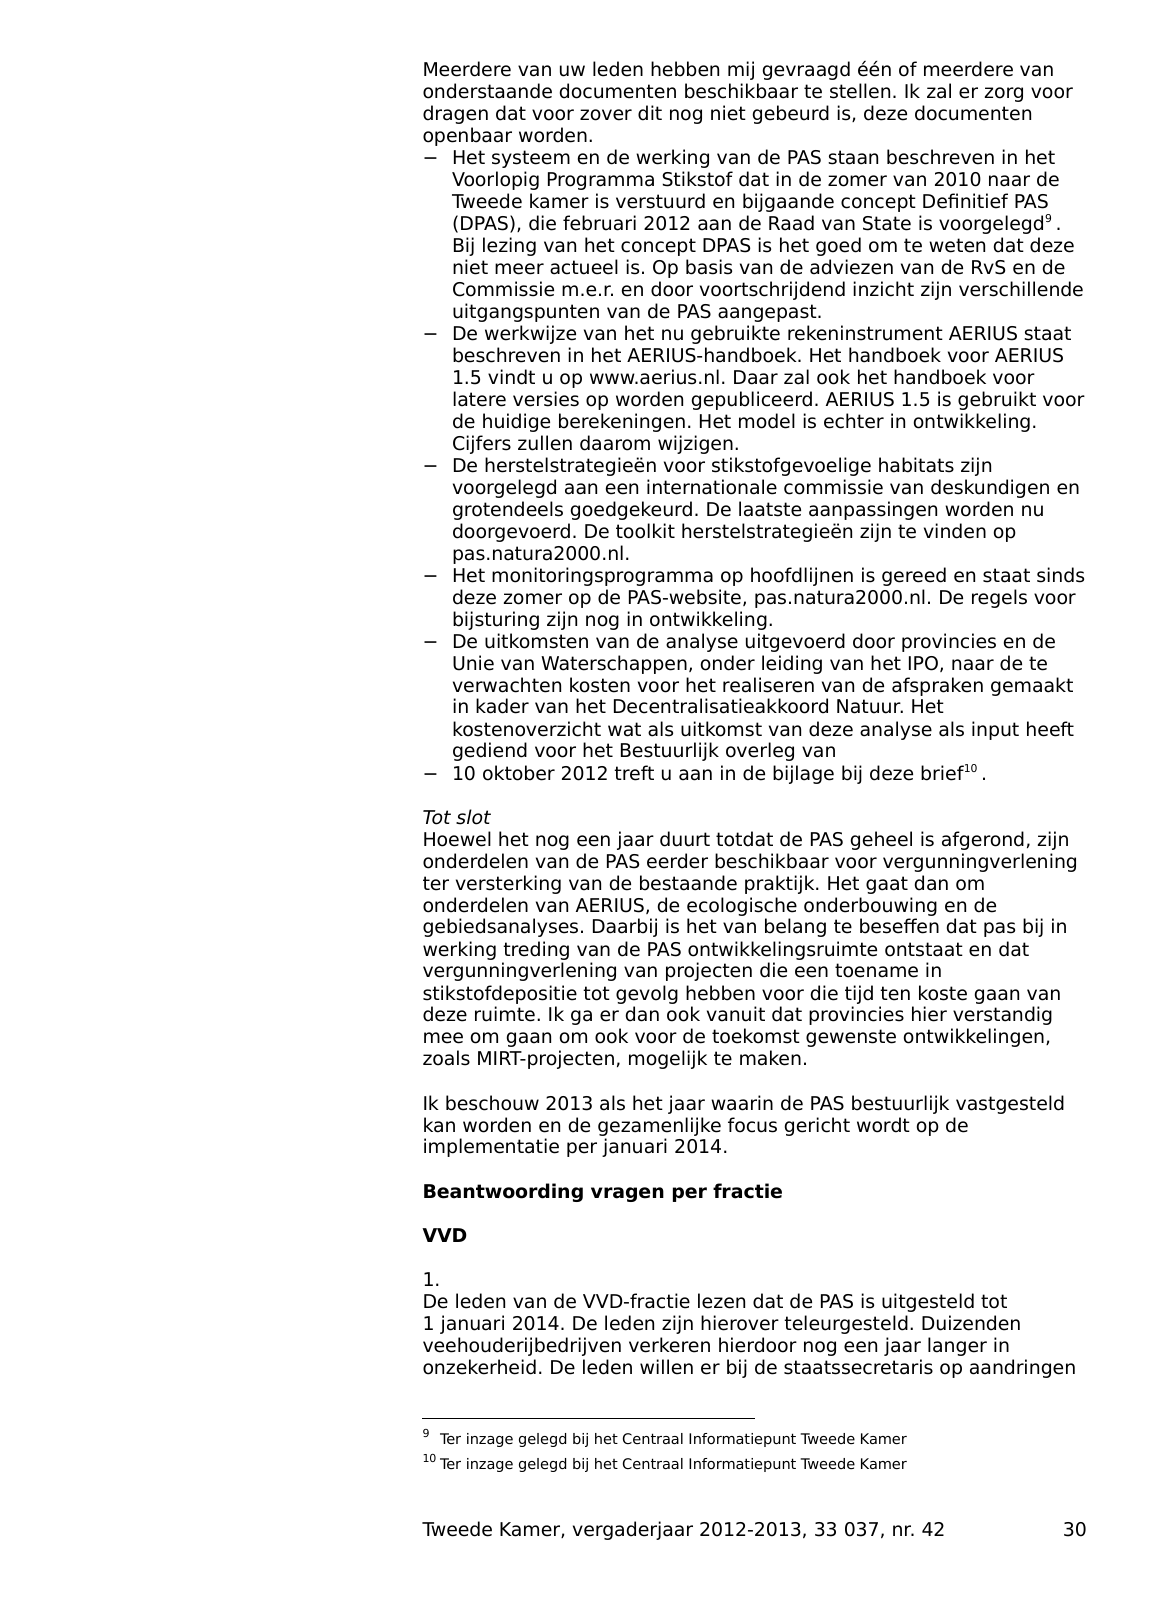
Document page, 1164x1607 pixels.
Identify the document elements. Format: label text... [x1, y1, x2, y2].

text Hoewel het nog een jaar duurt totdat de PAS geheel is afgerond, zijn onderdelen van de PAS eerder beschikbaar voor vergunningverlening ter versterking van de bestaande praktijk. Het gaat dan om onderdelen van AERIUS, de ecologische onderbouwing en de gebiedsanalyses. Daarbij is het van belang te beseffen dat pas bij in werking treding van de PAS ontwikkelingsruimte ontstaat en dat vergunningverlening van projecten die een toename in stikstofdepositie tot gevolg hebben voor die tijd ten koste gaan van deze ruimte. Ik ga er dan ook vanuit dat provincies hier verstandig mee om gaan om ook voor de toekomst gewenste ontwikkelingen, zoals MIRT-projecten, mogelijk te maken. [422, 828, 1087, 1070]
subtitle Beantwoording vragen per fractie [422, 1181, 1087, 1203]
text 1. [422, 1269, 1087, 1291]
text Ter inzage gelegd bij het Centraal Informatiepunt Tweede Kamer [422, 1452, 1087, 1474]
text Ter inzage gelegd bij het Centraal Informatiepunt Tweede Kamer [422, 1427, 1087, 1449]
text − 10 oktober 2012 treft u aan in de bijlage bij deze brief. [422, 762, 1087, 784]
text − De werkwijze van het nu gebruikte rekeninstrument AERIUS staat beschreven in het AERIUS-handboek. Het handboek voor AERIUS 1.5 vindt u op www.aerius.nl. Daar zal ook het handboek voor latere versies op worden gepubliceerd. AERIUS 1.5 is gebruikt voor de huidige berekeningen. Het model is echter in ontwikkeling. Cijfers zullen daarom wijzigen. [422, 323, 1087, 455]
subtitle Tot slot [422, 807, 1087, 828]
text − Het systeem en de werking van de PAS staan beschreven in het Voorlopig Programma Stikstof dat in de zomer van 2010 naar de Tweede kamer is verstuurd en bijgaande concept Definitief PAS (DPAS), die februari 2012 aan de Raad van State is voorgelegd. Bij lezing van het concept DPAS is het goed om te weten dat deze niet meer actueel is. Op basis van de adviezen van de RvS en de Commissie m.e.r. en door voortschrijdend inzicht zijn verschillende uitgangspunten van de PAS aangepast. [422, 147, 1087, 323]
text De leden van de VVD-fractie lezen dat de PAS is uitgesteld tot 1 januari 2014. De leden zijn hierover teleurgesteld. Duizenden veehouderijbedrijven verkeren hierdoor nog een jaar langer in onzekerheid. De leden willen er bij de staatssecretaris op aandringen [422, 1291, 1087, 1379]
text − Het monitoringsprogramma op hoofdlijnen is gereed en staat sinds deze zomer op de PAS-website, pas.natura2000.nl. De regels voor bijsturing zijn nog in ontwikkeling. [422, 564, 1087, 631]
subtitle VVD [422, 1225, 1087, 1247]
text − De uitkomsten van de analyse uitgevoerd door provincies en de Unie van Waterschappen, onder leiding van het IPO, naar de te verwachten kosten voor het realiseren van de afspraken gemaakt in kader van het Decentralisatieakkoord Natuur. Het kostenoverzicht wat als uitkomst van deze analyse als input heeft gediend voor het Bestuurlijk overleg van [422, 631, 1087, 762]
text Ik beschouw 2013 als het jaar waarin de PAS bestuurlijk vastgesteld kan worden en de gezamenlijke focus gericht wordt op de implementatie per januari 2014. [422, 1092, 1087, 1158]
text Meerdere van uw leden hebben mij gevraagd één of meerdere van onderstaande documenten beschikbaar te stellen. Ik zal er zorg voor dragen dat voor zover dit nog niet gebeurd is, deze documenten openbaar worden. [422, 59, 1087, 147]
text − De herstelstrategieën voor stikstofgevoelige habitats zijn voorgelegd aan een internationale commissie van deskundigen en grotendeels goedgekeurd. De laatste aanpassingen worden nu doorgevoerd. De toolkit herstelstrategieën zijn te vinden op pas.natura2000.nl. [422, 455, 1087, 564]
